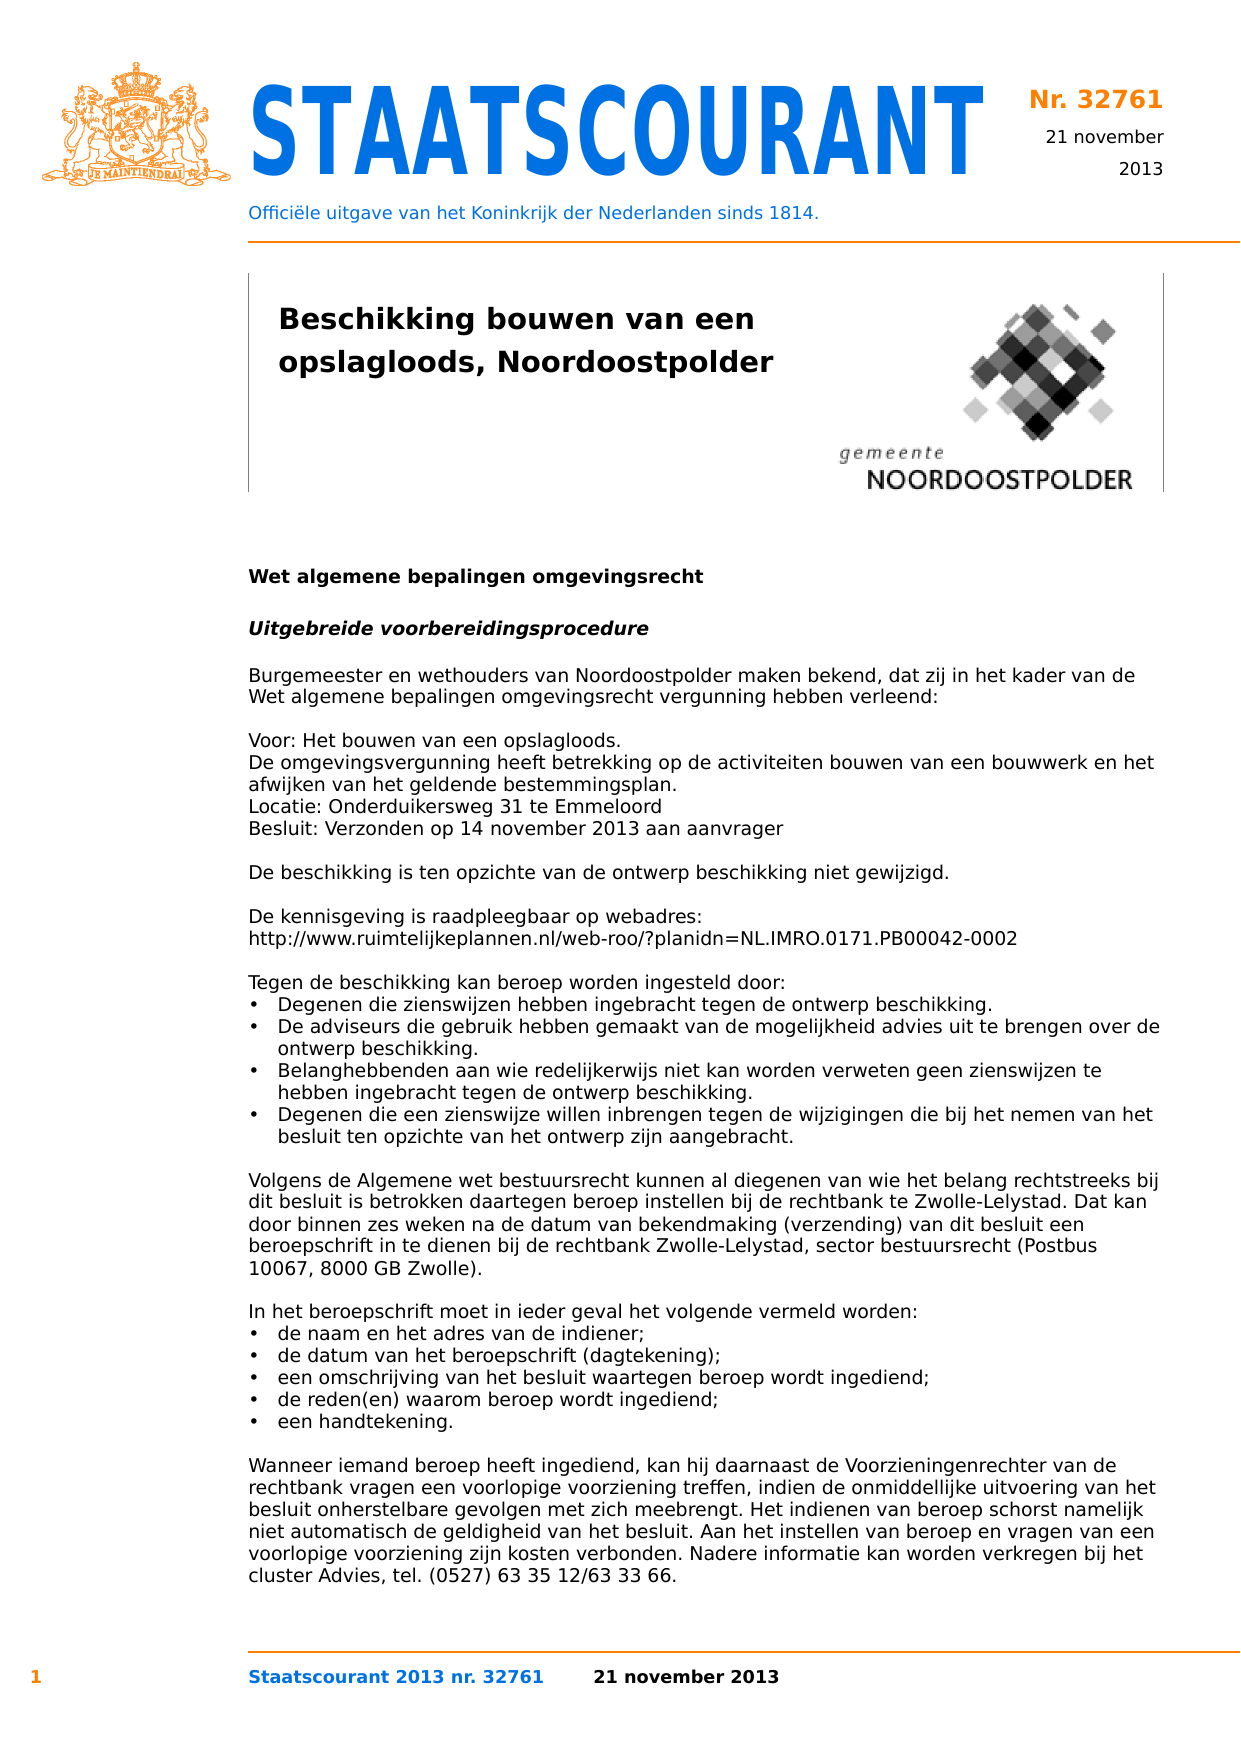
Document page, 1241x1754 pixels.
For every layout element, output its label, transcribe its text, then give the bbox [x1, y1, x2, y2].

text Locatie: Onderduikersweg 31 te Emmeloord [248, 796, 1163, 818]
table_cell 21 november [998, 121, 1240, 153]
text De omgevingsvergunning heeft betrekking op de activiteiten bouwen van een bouwwerk en het afwijken van het geldende bestemmingsplan. [248, 752, 1163, 796]
subtitle Beschikking bouwen van een opslagloods, Noordoostpolder [249, 273, 1163, 492]
text Burgemeester en wethouders van Noordoostpolder maken bekend, dat zij in het kader van de Wet algemene bepalingen omgevingsrecht vergunning hebben verleend: [248, 664, 1163, 708]
subtitle Wet algemene bepalingen omgevingsrecht [248, 566, 1163, 587]
table_cell 2013 [998, 153, 1240, 203]
text Voor: Het bouwen van een opslagloods. [248, 730, 1163, 752]
table_cell Officiële uitgave van het Koninkrijk der Nederlanden sinds 1814. [248, 203, 1240, 241]
picture [838, 302, 1134, 492]
text http://www.ruimtelijkeplannen.nl/web-roo/?planidn=NL.IMRO.0171.PB00042-0002 [248, 928, 1163, 950]
text Tegen de beschikking kan beroep worden ingesteld door: [248, 972, 1163, 994]
picture [41, 62, 231, 186]
table_header [25, 62, 248, 241]
text • Belanghebbenden aan wie redelijkerwijs niet kan worden verweten geen zienswijzen te hebben ingebracht tegen de ontwerp beschikking. [248, 1060, 1163, 1104]
text • een handtekening. [248, 1411, 1163, 1433]
text • De adviseurs die gebruik hebben gemaakt van de mogelijkheid advies uit te brengen over de ontwerp beschikking. [248, 1016, 1163, 1060]
text De beschikking is ten opzichte van de ontwerp beschikking niet gewijzigd. [248, 862, 1163, 884]
text • Degenen die zienswijzen hebben ingebracht tegen de ontwerp beschikking. [248, 994, 1163, 1016]
text Volgens de Algemene wet bestuursrecht kunnen al diegenen van wie het belang rechtstreeks bij dit besluit is betrokken daartegen beroep instellen bij de rechtbank te Zwolle-Lelystad. Dat kan door binnen zes weken na de datum van bekendmaking (verzending) van dit besluit een beroepschrift in te dienen bij de rechtbank Zwolle-Lelystad, sector bestuursrecht (Postbus 10067, 8000 GB Zwolle). [248, 1169, 1163, 1279]
text Besluit: Verzonden op 14 november 2013 aan aanvrager [248, 818, 1163, 840]
text • Degenen die een zienswijze willen inbrengen tegen de wijzigingen die bij het nemen van het besluit ten opzichte van het ontwerp zijn aangebracht. [248, 1104, 1163, 1148]
text In het beroepschrift moet in ieder geval het volgende vermeld worden: [248, 1301, 1163, 1323]
subtitle Uitgebreide voorbereidingsprocedure [248, 617, 1163, 639]
text • een omschrijving van het besluit waartegen beroep wordt ingediend; [248, 1367, 1163, 1389]
text Wanneer iemand beroep heeft ingediend, kan hij daarnaast de Voorzieningenrechter van de rechtbank vragen een voorlopige voorziening treffen, indien de onmiddellijke uitvoering van het besluit onherstelbare gevolgen met zich meebrengt. Het indienen van beroep schorst namelijk niet automatisch de geldigheid van het besluit. Aan het instellen van beroep en vragen van een voorlopige voorziening zijn kosten verbonden. Nadere informatie kan worden verkregen bij het cluster Advies, tel. (0527) 63 35 12/63 33 66. [248, 1455, 1163, 1587]
text De kennisgeving is raadpleegbaar op webadres: [248, 906, 1163, 928]
text • de reden(en) waarom beroep wordt ingediend; [248, 1389, 1163, 1411]
text • de datum van het beroepschrift (dagtekening); [248, 1345, 1163, 1367]
text • de naam en het adres van de indiener; [248, 1323, 1163, 1345]
table_header STAATSCOURANT [248, 62, 998, 203]
table_header Nr. 32761 [998, 62, 1240, 121]
